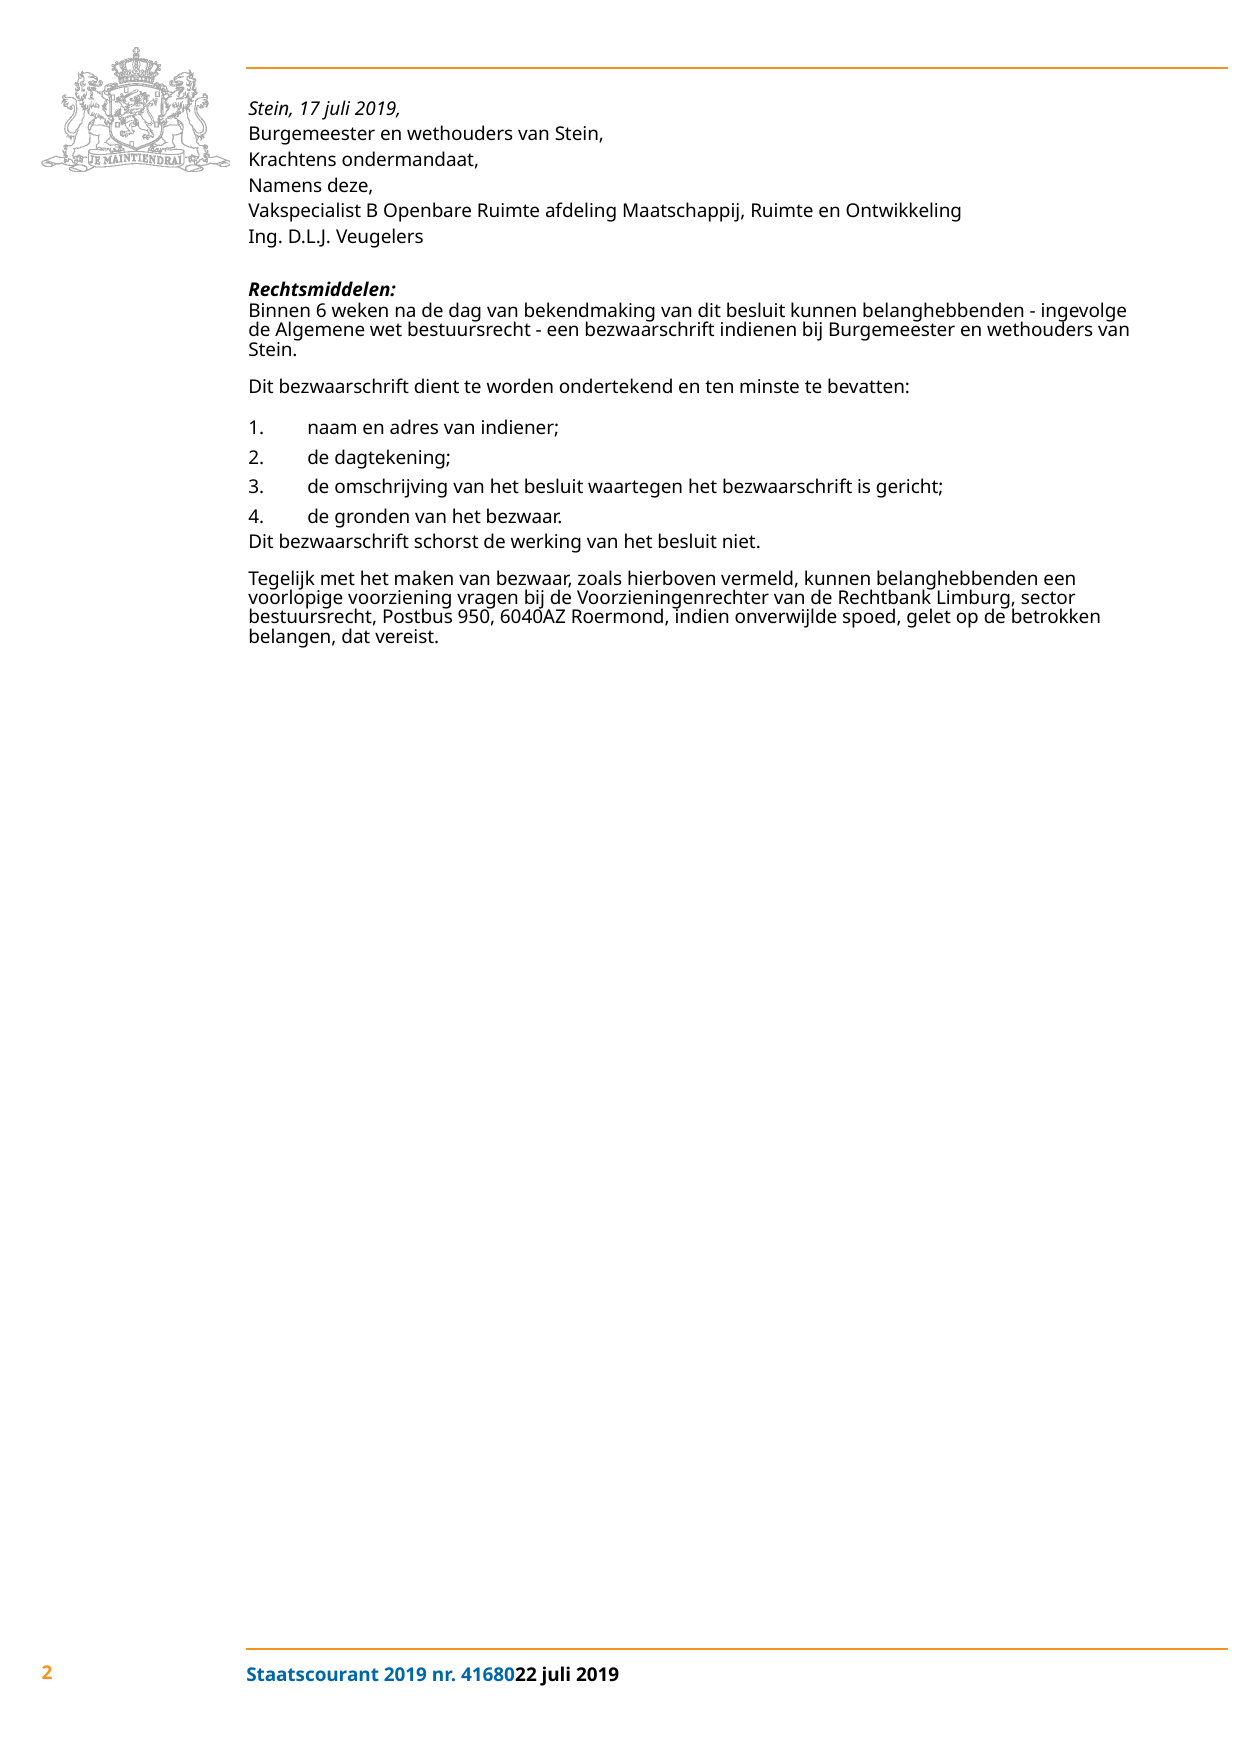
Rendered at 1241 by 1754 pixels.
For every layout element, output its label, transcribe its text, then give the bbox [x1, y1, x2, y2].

text Stein, 17 juli 2019, [248, 95, 1152, 121]
list de omschrijving van het besluit waartegen het bezwaarschrift is gericht; [248, 474, 1152, 499]
text Ing. D.L.J. Veugelers [248, 223, 1152, 249]
text Burgemeester en wethouders van Stein, [248, 121, 1152, 146]
text Binnen 6 weken na de dag van bekendmaking van dit besluit kunnen belanghebbenden - ingevolge de Algemene wet bestuursrecht - een bezwaarschrift indienen bij Burgemeester en wethouders van Stein. [248, 302, 1152, 360]
text Tegelijk met het maken van bezwaar, zoals hierboven vermeld, kunnen belanghebbenden een voorlopige voorziening vragen bij de Voorzieningenrechter van de Rechtbank Limburg, sector bestuursrecht, Postbus 950, 6040AZ Roermond, indien onverwijlde spoed, gelet op de betrokken belangen, dat vereist. [248, 570, 1152, 647]
text Dit bezwaarschrift dient te worden ondertekend en ten minste te bevatten: [248, 378, 1152, 397]
text Krachtens ondermandaat, [248, 146, 1152, 172]
picture [41, 47, 231, 172]
text Rechtsmiddelen: [248, 276, 1152, 302]
text Vakspecialist B Openbare Ruimte afdeling Maatschappij, Ruimte en Ontwikkeling [248, 198, 1152, 223]
list naam en adres van indiener; [248, 414, 1152, 440]
text Dit bezwaarschrift schorst de werking van het besluit niet. [248, 533, 1152, 552]
text Namens deze, [248, 172, 1152, 198]
list de gronden van het bezwaar. [248, 503, 1152, 529]
list de dagtekening; [248, 444, 1152, 470]
